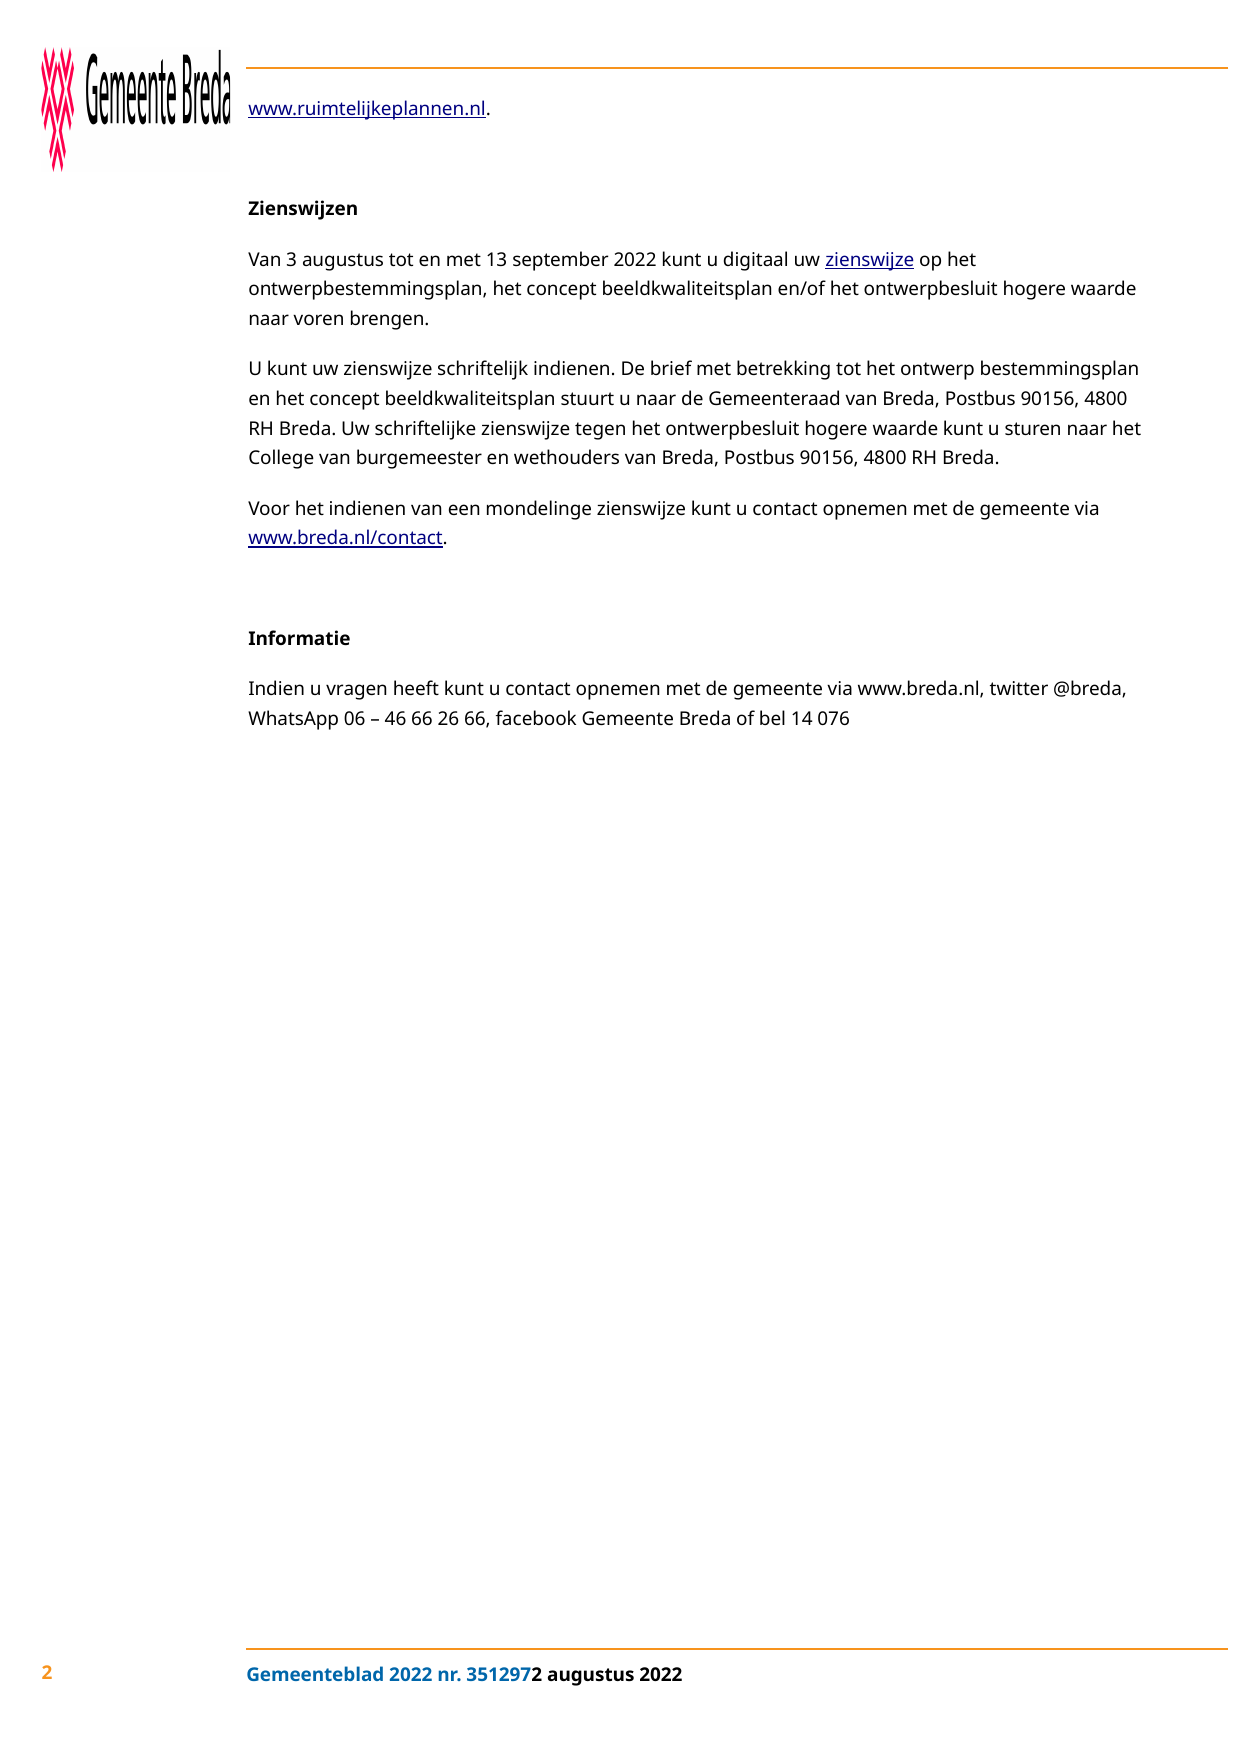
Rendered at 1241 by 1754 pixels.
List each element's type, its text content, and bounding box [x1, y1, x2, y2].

text Zienswijzen [248, 196, 1152, 221]
text Van 3 augustus tot en met 13 september 2022 kunt u digitaal uw zienswijze op het ontwerpbestemmingsplan, het concept beeldkwaliteitsplan en/of het ontwerpbesluit hogere waarde naar voren brengen. [248, 246, 1152, 331]
text Indien u vragen heeft kunt u contact opnemen met de gemeente via www.breda.nl, twitter @breda, WhatsApp 06 – 46 66 26 66, facebook Gemeente Breda of bel 14 076 [248, 676, 1152, 731]
picture [41, 47, 231, 172]
text Voor het indienen van een mondelinge zienswijze kunt u contact opnemen met de gemeente via www.breda.nl/contact. [248, 495, 1152, 550]
text U kunt uw zienswijze schriftelijk indienen. De brief met betrekking tot het ontwerp bestemmingsplan en het concept beeldkwaliteitsplan stuurt u naar de Gemeenteraad van Breda, Postbus 90156, 4800 RH Breda. Uw schriftelijke zienswijze tegen het ontwerpbesluit hogere waarde kunt u sturen naar het College van burgemeester en wethouders van Breda, Postbus 90156, 4800 RH Breda. [248, 356, 1152, 470]
text www.ruimtelijkeplannen.nl. [248, 95, 1152, 121]
text Informatie [248, 625, 1152, 651]
